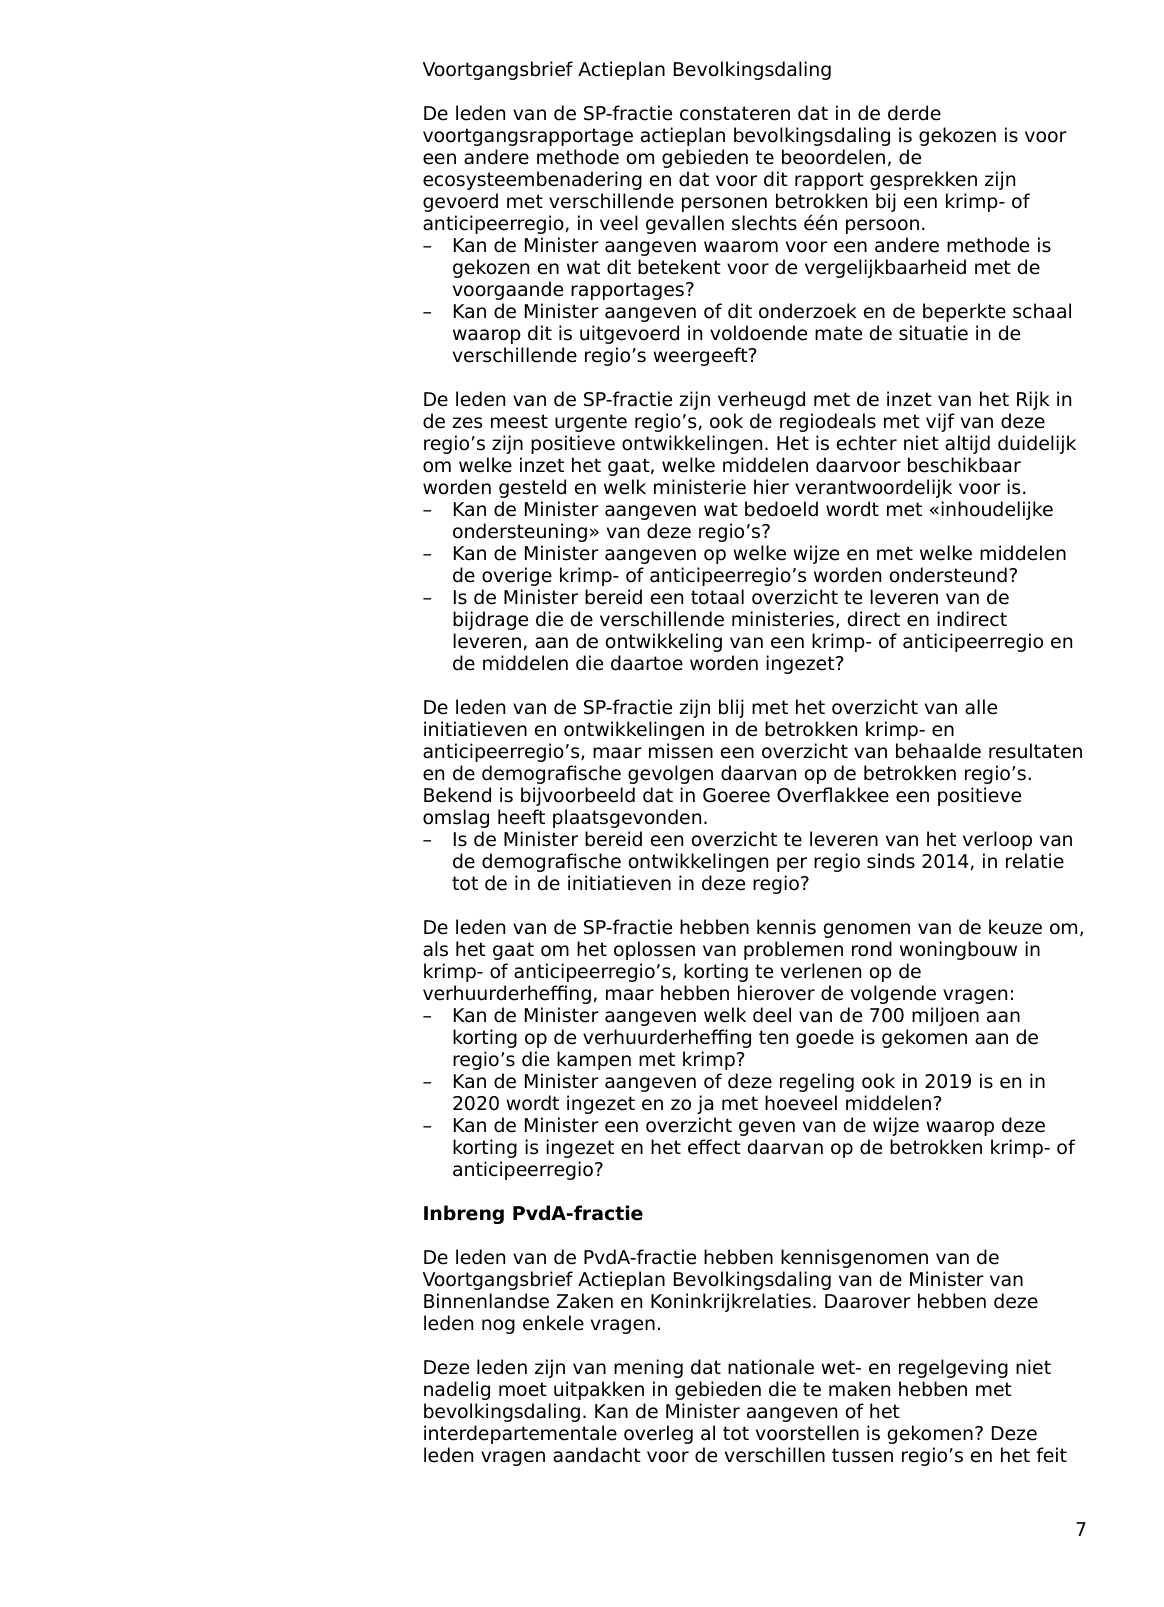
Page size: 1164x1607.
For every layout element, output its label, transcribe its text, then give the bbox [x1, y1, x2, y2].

text De leden van de SP-fractie zijn verheugd met de inzet van het Rijk in de zes meest urgente regio’s, ook de regiodeals met vijf van deze regio’s zijn positieve ontwikkelingen. Het is echter niet altijd duidelijk om welke inzet het gaat, welke middelen daarvoor beschikbaar worden gesteld en welk ministerie hier verantwoordelijk voor is. [422, 389, 1087, 499]
text – Kan de Minister aangeven of deze regeling ook in 2019 is en in 2020 wordt ingezet en zo ja met hoeveel middelen? [422, 1071, 1087, 1115]
text De leden van de SP-fractie hebben kennis genomen van de keuze om, als het gaat om het oplossen van problemen rond woningbouw in krimp- of anticipeerregio’s, korting te verlenen op de verhuurderheffing, maar hebben hierover de volgende vragen: [422, 917, 1087, 1005]
text De leden van de PvdA-fractie hebben kennisgenomen van de Voortgangsbrief Actieplan Bevolkingsdaling van de Minister van Binnenlandse Zaken en Koninkrijkrelaties. Daarover hebben deze leden nog enkele vragen. [422, 1247, 1087, 1335]
text – Kan de Minister aangeven op welke wijze en met welke middelen de overige krimp- of anticipeerregio’s worden ondersteund? [422, 543, 1087, 587]
text – Kan de Minister aangeven waarom voor een andere methode is gekozen en wat dit betekent voor de vergelijkbaarheid met de voorgaande rapportages? [422, 235, 1087, 301]
text – Kan de Minister aangeven wat bedoeld wordt met «inhoudelijke ondersteuning» van deze regio’s? [422, 499, 1087, 543]
text De leden van de SP-fractie zijn blij met het overzicht van alle initiatieven en ontwikkelingen in de betrokken krimp- en anticipeerregio’s, maar missen een overzicht van behaalde resultaten en de demografische gevolgen daarvan op de betrokken regio’s. Bekend is bijvoorbeeld dat in Goeree Overflakkee een positieve omslag heeft plaatsgevonden. [422, 697, 1087, 829]
subtitle Voortgangsbrief Actieplan Bevolkingsdaling [422, 59, 1087, 81]
text – Is de Minister bereid een totaal overzicht te leveren van de bijdrage die de verschillende ministeries, direct en indirect leveren, aan de ontwikkeling van een krimp- of anticipeerregio en de middelen die daartoe worden ingezet? [422, 587, 1087, 675]
text De leden van de SP-fractie constateren dat in de derde voortgangsrapportage actieplan bevolkingsdaling is gekozen is voor een andere methode om gebieden te beoordelen, de ecosysteembenadering en dat voor dit rapport gesprekken zijn gevoerd met verschillende personen betrokken bij een krimp- of anticipeerregio, in veel gevallen slechts één persoon. [422, 103, 1087, 235]
text – Is de Minister bereid een overzicht te leveren van het verloop van de demografische ontwikkelingen per regio sinds 2014, in relatie tot de in de initiatieven in deze regio? [422, 829, 1087, 895]
subtitle Inbreng PvdA-fractie [422, 1203, 1087, 1225]
text – Kan de Minister aangeven of dit onderzoek en de beperkte schaal waarop dit is uitgevoerd in voldoende mate de situatie in de verschillende regio’s weergeeft? [422, 301, 1087, 367]
text – Kan de Minister een overzicht geven van de wijze waarop deze korting is ingezet en het effect daarvan op de betrokken krimp- of anticipeerregio? [422, 1115, 1087, 1181]
text – Kan de Minister aangeven welk deel van de 700 miljoen aan korting op de verhuurderheffing ten goede is gekomen aan de regio’s die kampen met krimp? [422, 1005, 1087, 1071]
text Deze leden zijn van mening dat nationale wet- en regelgeving niet nadelig moet uitpakken in gebieden die te maken hebben met bevolkingsdaling. Kan de Minister aangeven of het interdepartementale overleg al tot voorstellen is gekomen? Deze leden vragen aandacht voor de verschillen tussen regio’s en het feit [422, 1357, 1087, 1467]
